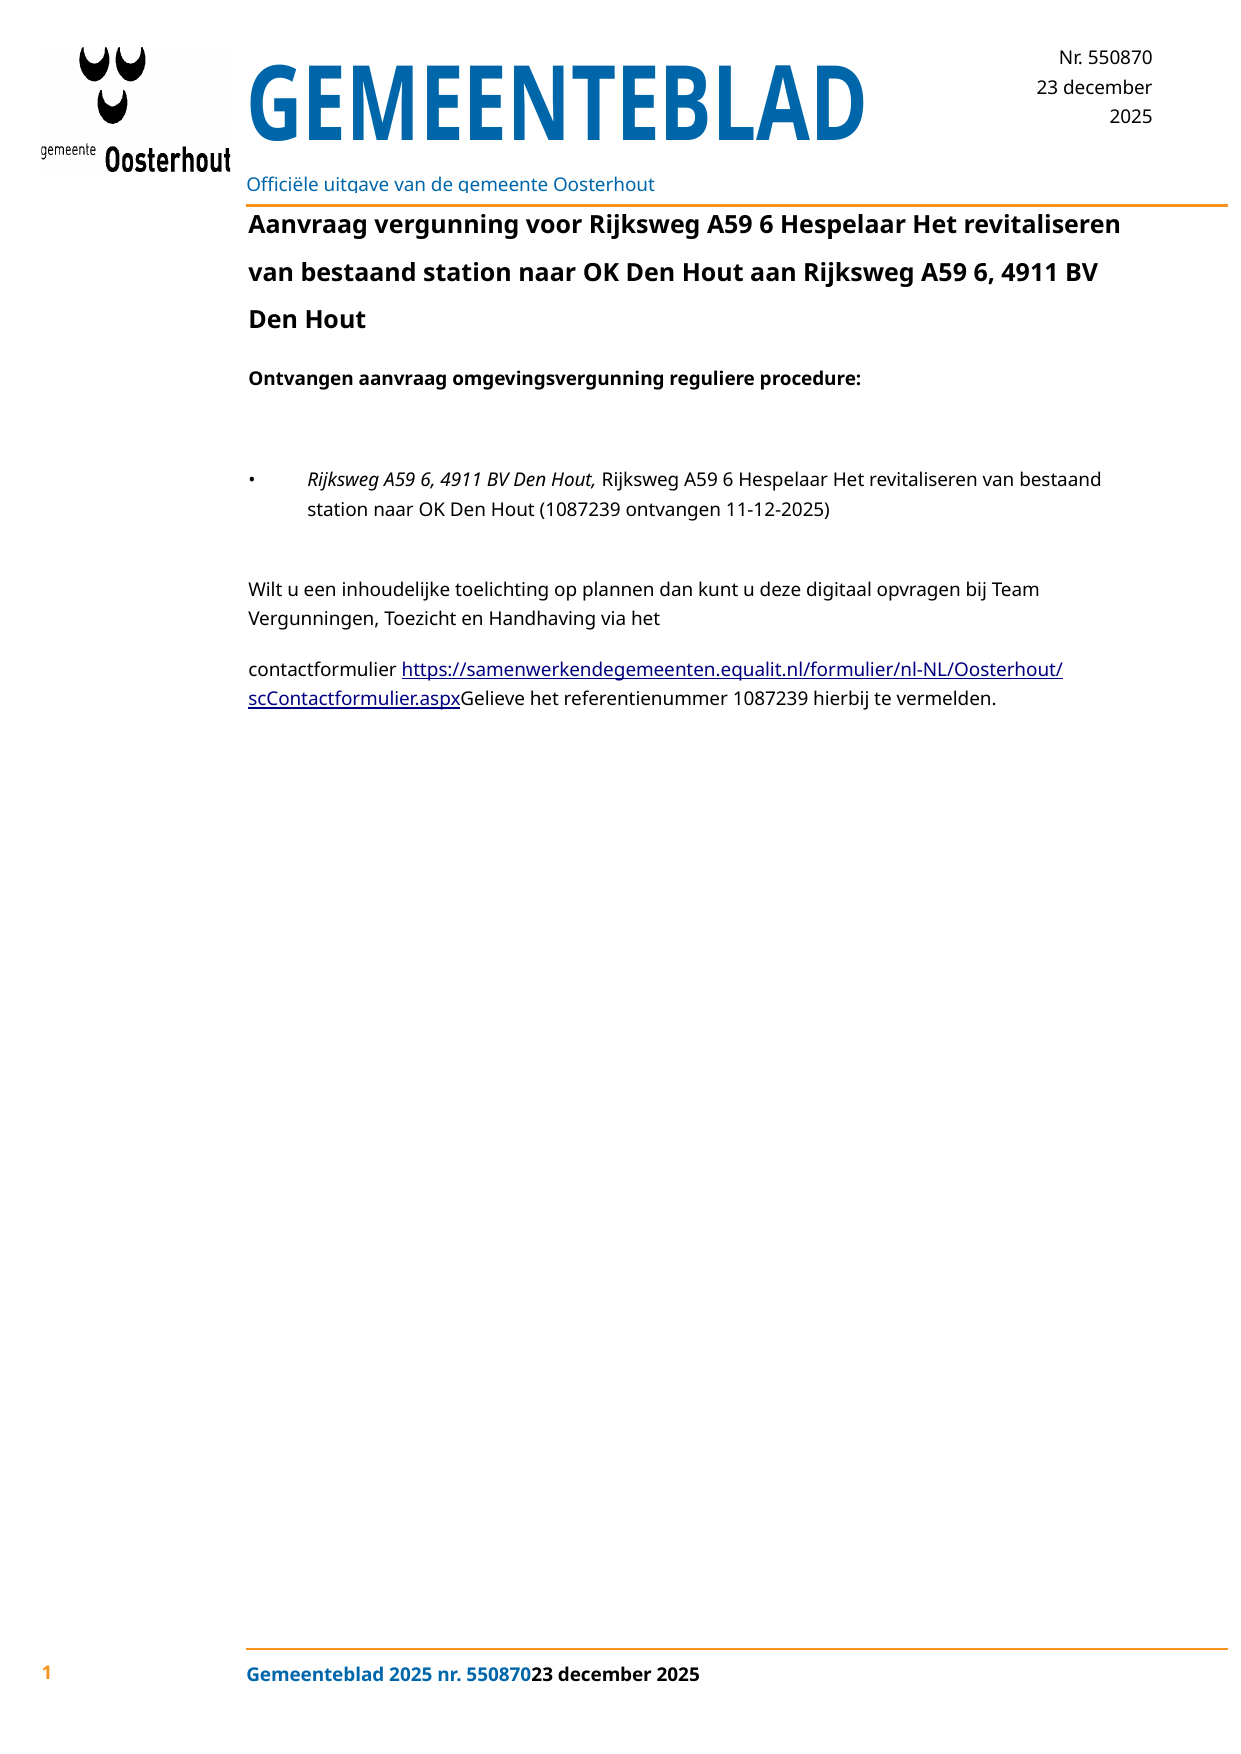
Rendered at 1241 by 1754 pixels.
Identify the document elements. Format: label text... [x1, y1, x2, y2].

text Ontvangen aanvraag omgevingsvergunning reguliere procedure: [248, 366, 1152, 391]
text Wilt u een inhoudelijke toelichting op plannen dan kunt u deze digitaal opvragen bij Team Vergunningen, Toezicht en Handhaving via het [248, 576, 1152, 631]
picture [41, 47, 231, 172]
text contactformulier https://samenwerkendegemeenten.equalit.nl/formulier/nl-NL/Oosterhout/scContactformulier.aspxGelieve het referentienummer 1087239 hierbij te vermelden. [248, 656, 1152, 711]
text Aanvraag vergunning voor Rijksweg A59 6 Hespelaar Het revitaliseren van bestaand station naar OK Den Hout aan Rijksweg A59 6, 4911 BV Den Hout [248, 207, 1152, 336]
list Rijksweg A59 6, 4911 BV Den Hout, Rijksweg A59 6 Hespelaar Het revitaliseren van bestaand station naar OK Den Hout (1087239 ontvangen 11-12-2025) [248, 466, 1152, 522]
